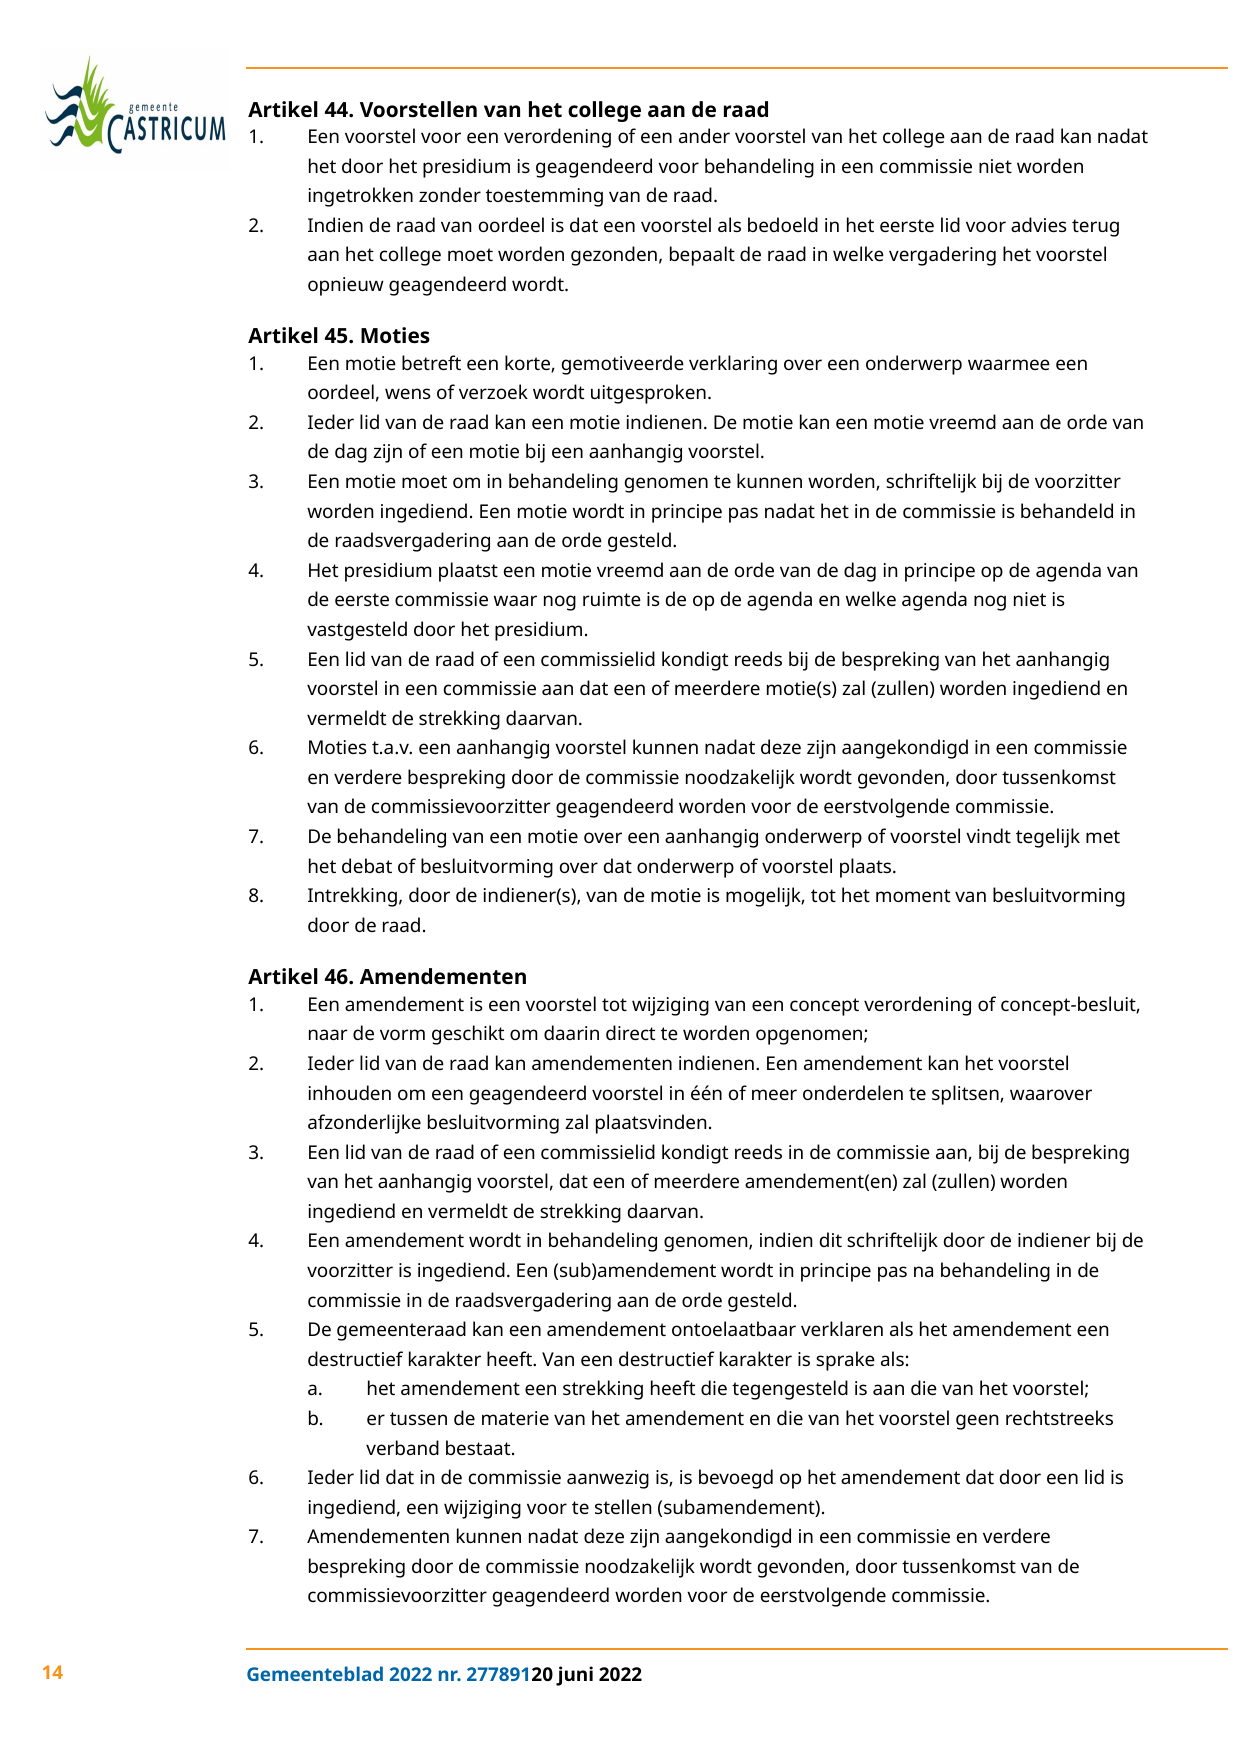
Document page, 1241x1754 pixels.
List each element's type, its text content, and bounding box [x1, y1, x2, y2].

list het amendement een strekking heeft die tegengesteld is aan die van het voorstel; [307, 1376, 1152, 1401]
list Een lid van de raad of een commissielid kondigt reeds bij de bespreking van het aanhangig voorstel in een commissie aan dat een of meerdere motie(s) zal (zullen) worden ingediend en vermeldt de strekking daarvan. [248, 646, 1152, 731]
picture [41, 47, 231, 172]
list Ieder lid van de raad kan amendementen indienen. Een amendement kan het voorstel inhouden om een geagendeerd voorstel in één of meer onderdelen te splitsen, waarover afzonderlijke besluitvorming zal plaatsvinden. [248, 1050, 1152, 1135]
list Een amendement is een voorstel tot wijziging van een concept verordening of concept-besluit, naar de vorm geschikt om daarin direct te worden opgenomen; [248, 991, 1152, 1046]
list De gemeenteraad kan een amendement ontoelaatbaar verklaren als het amendement een destructief karakter heeft. Van een destructief karakter is sprake als: [248, 1316, 1152, 1372]
text Artikel 45. Moties [248, 322, 1152, 350]
list Intrekking, door de indiener(s), van de motie is mogelijk, tot het moment van besluitvorming door de raad. [248, 882, 1152, 938]
list Een motie moet om in behandeling genomen te kunnen worden, schriftelijk bij de voorzitter worden ingediend. Een motie wordt in principe pas nadat het in de commissie is behandeld in de raadsvergadering aan de orde gesteld. [248, 468, 1152, 553]
list Een lid van de raad of een commissielid kondigt reeds in de commissie aan, bij de bespreking van het aanhangig voorstel, dat een of meerdere amendement(en) zal (zullen) worden ingediend en vermeldt de strekking daarvan. [248, 1139, 1152, 1224]
list Ieder lid van de raad kan een motie indienen. De motie kan een motie vreemd aan de orde van de dag zijn of een motie bij een aanhangig voorstel. [248, 409, 1152, 464]
text Artikel 46. Amendementen [248, 962, 1152, 991]
list Moties t.a.v. een aanhangig voorstel kunnen nadat deze zijn aangekondigd in een commissie en verdere bespreking door de commissie noodzakelijk wordt gevonden, door tussenkomst van de commissievoorzitter geagendeerd worden voor de eerstvolgende commissie. [248, 734, 1152, 819]
list Een voorstel voor een verordening of een ander voorstel van het college aan de raad kan nadat het door het presidium is geagendeerd voor behandeling in een commissie niet worden ingetrokken zonder toestemming van de raad. [248, 123, 1152, 208]
list De behandeling van een motie over een aanhangig onderwerp of voorstel vindt tegelijk met het debat of besluitvorming over dat onderwerp of voorstel plaats. [248, 823, 1152, 879]
list Indien de raad van oordeel is dat een voorstel als bedoeld in het eerste lid voor advies terug aan het college moet worden gezonden, bepaalt de raad in welke vergadering het voorstel opnieuw geagendeerd wordt. [248, 212, 1152, 297]
list Amendementen kunnen nadat deze zijn aangekondigd in een commissie en verdere bespreking door de commissie noodzakelijk wordt gevonden, door tussenkomst van de commissievoorzitter geagendeerd worden voor de eerstvolgende commissie. [248, 1523, 1152, 1608]
list Een motie betreft een korte, gemotiveerde verklaring over een onderwerp waarmee een oordeel, wens of verzoek wordt uitgesproken. [248, 350, 1152, 405]
text Artikel 44. Voorstellen van het college aan de raad [248, 95, 1152, 123]
list Het presidium plaatst een motie vreemd aan de orde van de dag in principe op de agenda van de eerste commissie waar nog ruimte is de op de agenda en welke agenda nog niet is vastgesteld door het presidium. [248, 557, 1152, 642]
list er tussen de materie van het amendement en die van het voorstel geen rechtstreeks verband bestaat. [307, 1405, 1152, 1460]
list Ieder lid dat in de commissie aanwezig is, is bevoegd op het amendement dat door een lid is ingediend, een wijziging voor te stellen (subamendement). [248, 1464, 1152, 1519]
list Een amendement wordt in behandeling genomen, indien dit schriftelijk door de indiener bij de voorzitter is ingediend. Een (sub)amendement wordt in principe pas na behandeling in de commissie in de raadsvergadering aan de orde gesteld. [248, 1228, 1152, 1312]
